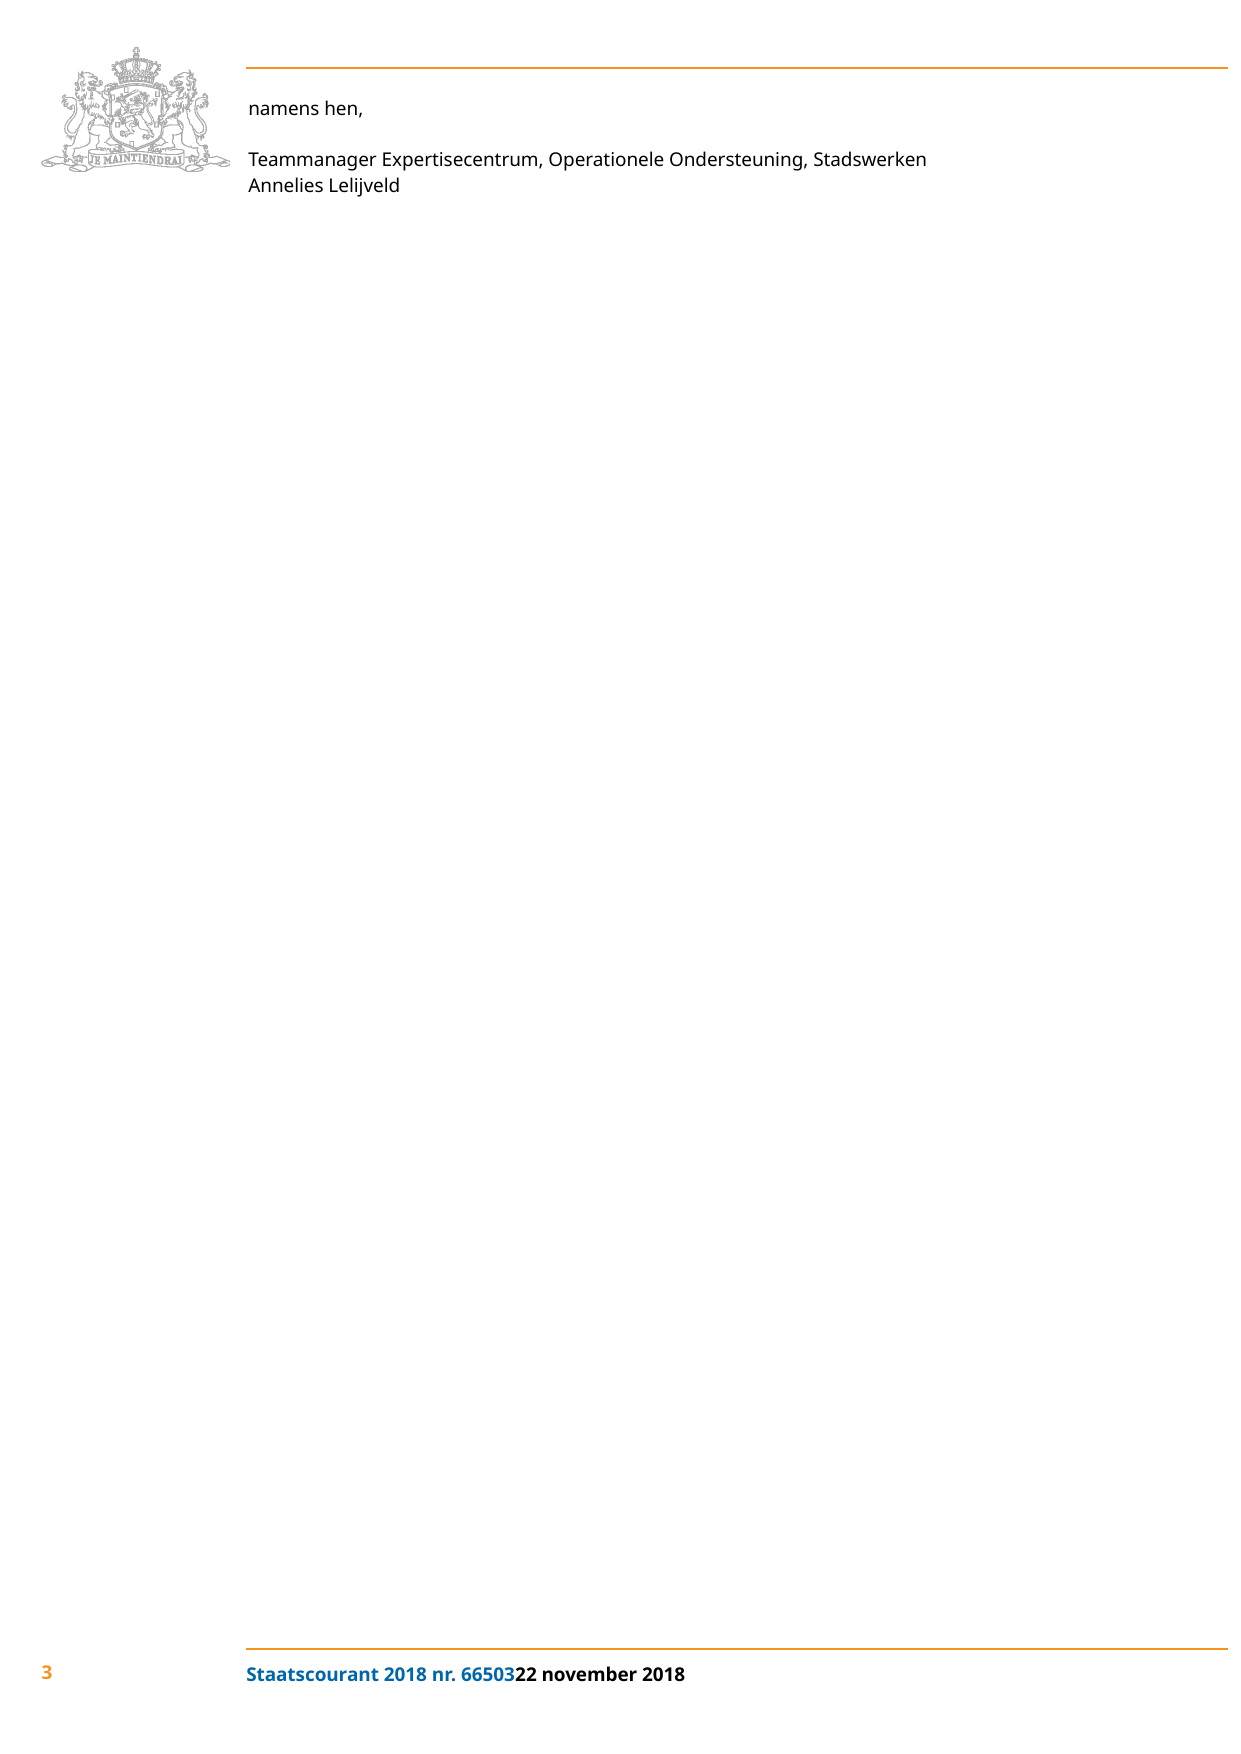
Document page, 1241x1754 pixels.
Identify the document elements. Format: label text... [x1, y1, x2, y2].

picture [41, 47, 231, 172]
text namens hen, [248, 95, 1152, 121]
text Teammanager Expertisecentrum, Operationele Ondersteuning, Stadswerken [248, 146, 1152, 172]
text Annelies Lelijveld [248, 172, 1152, 198]
